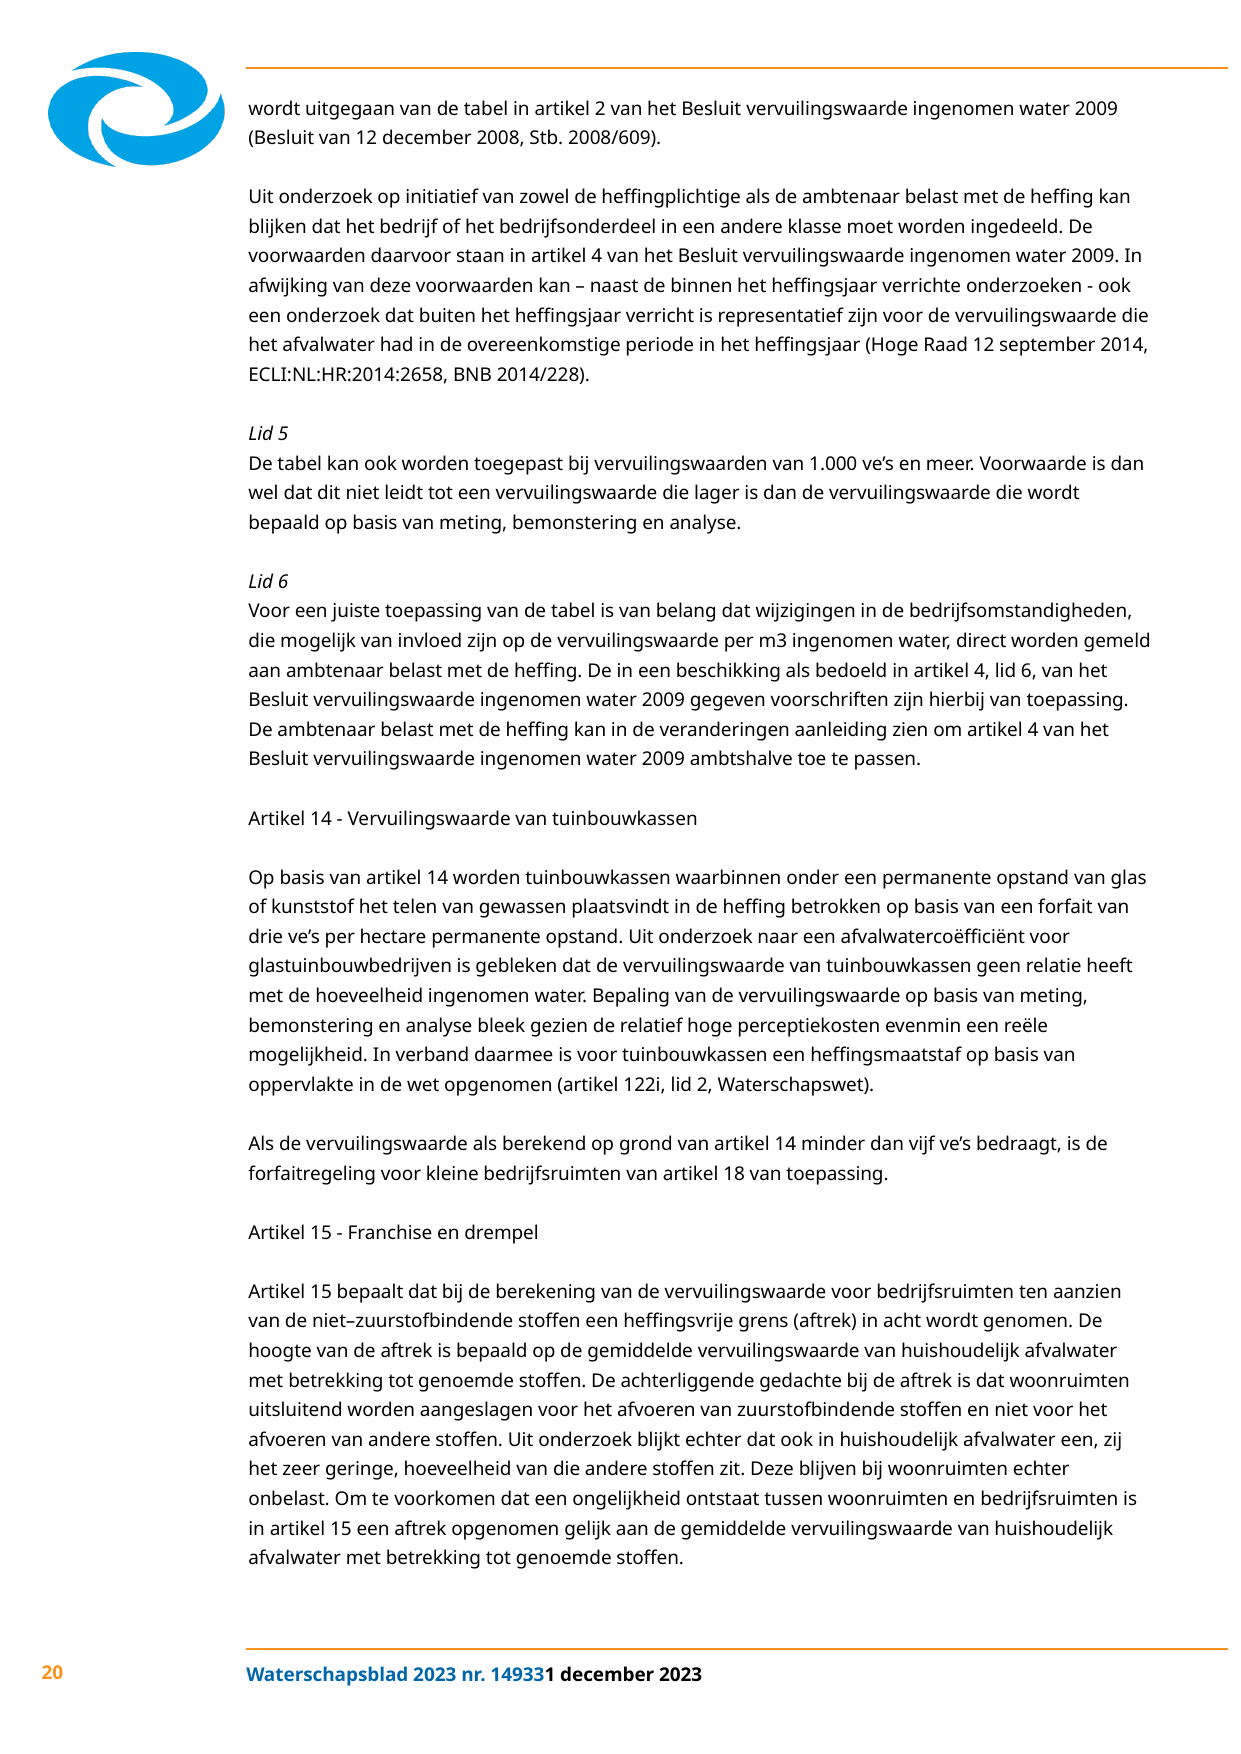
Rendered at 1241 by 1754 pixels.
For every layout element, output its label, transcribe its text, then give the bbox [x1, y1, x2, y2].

text De tabel kan ook worden toegepast bij vervuilingswaarden van 1.000 ve’s en meer. Voorwaarde is dan wel dat dit niet leidt tot een vervuilingswaarde die lager is dan de vervuilingswaarde die wordt bepaald op basis van meting, bemonstering en analyse. [248, 450, 1152, 535]
text Als de vervuilingswaarde als berekend op grond van artikel 14 minder dan vijf ve’s bedraagt, is de forfaitregeling voor kleine bedrijfsruimten van artikel 18 van toepassing. [248, 1130, 1152, 1186]
text Voor een juiste toepassing van de tabel is van belang dat wijzigingen in de bedrijfsomstandigheden, die mogelijk van invloed zijn op de vervuilingswaarde per m3 ingenomen water, direct worden gemeld aan ambtenaar belast met de heffing. De in een beschikking als bedoeld in artikel 4, lid 6, van het Besluit vervuilingswaarde ingenomen water 2009 gegeven voorschriften zijn hierbij van toepassing. De ambtenaar belast met de heffing kan in de veranderingen aanleiding zien om artikel 4 van het Besluit vervuilingswaarde ingenomen water 2009 ambtshalve toe te passen. [248, 598, 1152, 771]
text Artikel 15 bepaalt dat bij de berekening van de vervuilingswaarde voor bedrijfsruimten ten aanzien van de niet–zuurstofbindende stoffen een heffingsvrije grens (aftrek) in acht wordt genomen. De hoogte van de aftrek is bepaald op de gemiddelde vervuilingswaarde van huishoudelijk afvalwater met betrekking tot genoemde stoffen. De achterliggende gedachte bij de aftrek is dat woonruimten uitsluitend worden aangeslagen voor het afvoeren van zuurstofbindende stoffen en niet voor het afvoeren van andere stoffen. Uit onderzoek blijkt echter dat ook in huishoudelijk afvalwater een, zij het zeer geringe, hoeveelheid van die andere stoffen zit. Deze blijven bij woonruimten echter onbelast. Om te voorkomen dat een ongelijkheid ontstaat tussen woonruimten en bedrijfsruimten is in artikel 15 een aftrek opgenomen gelijk aan de gemiddelde vervuilingswaarde van huishoudelijk afvalwater met betrekking tot genoemde stoffen. [248, 1278, 1152, 1570]
text Lid 6 [248, 568, 1152, 594]
text Artikel 15 - Franchise en drempel [248, 1219, 1152, 1245]
text Lid 5 [248, 420, 1152, 446]
text Artikel 14 - Vervuilingswaarde van tuinbouwkassen [248, 805, 1152, 831]
text Uit onderzoek op initiatief van zowel de heffingplichtige als de ambtenaar belast met de heffing kan blijken dat het bedrijf of het bedrijfsonderdeel in een andere klasse moet worden ingedeeld. De voorwaarden daarvoor staan in artikel 4 van het Besluit vervuilingswaarde ingenomen water 2009. In afwijking van deze voorwaarden kan – naast de binnen het heffingsjaar verrichte onderzoeken - ook een onderzoek dat buiten het heffingsjaar verricht is representatief zijn voor de vervuilingswaarde die het afvalwater had in de overeenkomstige periode in het heffingsjaar (Hoge Raad 12 september 2014, ECLI:NL:HR:2014:2658, BNB 2014/228). [248, 183, 1152, 387]
text wordt uitgegaan van de tabel in artikel 2 van het Besluit vervuilingswaarde ingenomen water 2009 (Besluit van 12 december 2008, Stb. 2008/609). [248, 95, 1152, 150]
text Op basis van artikel 14 worden tuinbouwkassen waarbinnen onder een permanente opstand van glas of kunststof het telen van gewassen plaatsvindt in de heffing betrokken op basis van een forfait van drie ve’s per hectare permanente opstand. Uit onderzoek naar een afvalwatercoëfficiënt voor glastuinbouwbedrijven is gebleken dat de vervuilingswaarde van tuinbouwkassen geen relatie heeft met de hoeveelheid ingenomen water. Bepaling van de vervuilingswaarde op basis van meting, bemonstering en analyse bleek gezien de relatief hoge perceptiekosten evenmin een reële mogelijkheid. In verband daarmee is voor tuinbouwkassen een heffingsmaatstaf op basis van oppervlakte in de wet opgenomen (artikel 122i, lid 2, Waterschapswet). [248, 864, 1152, 1097]
picture [41, 47, 231, 172]
